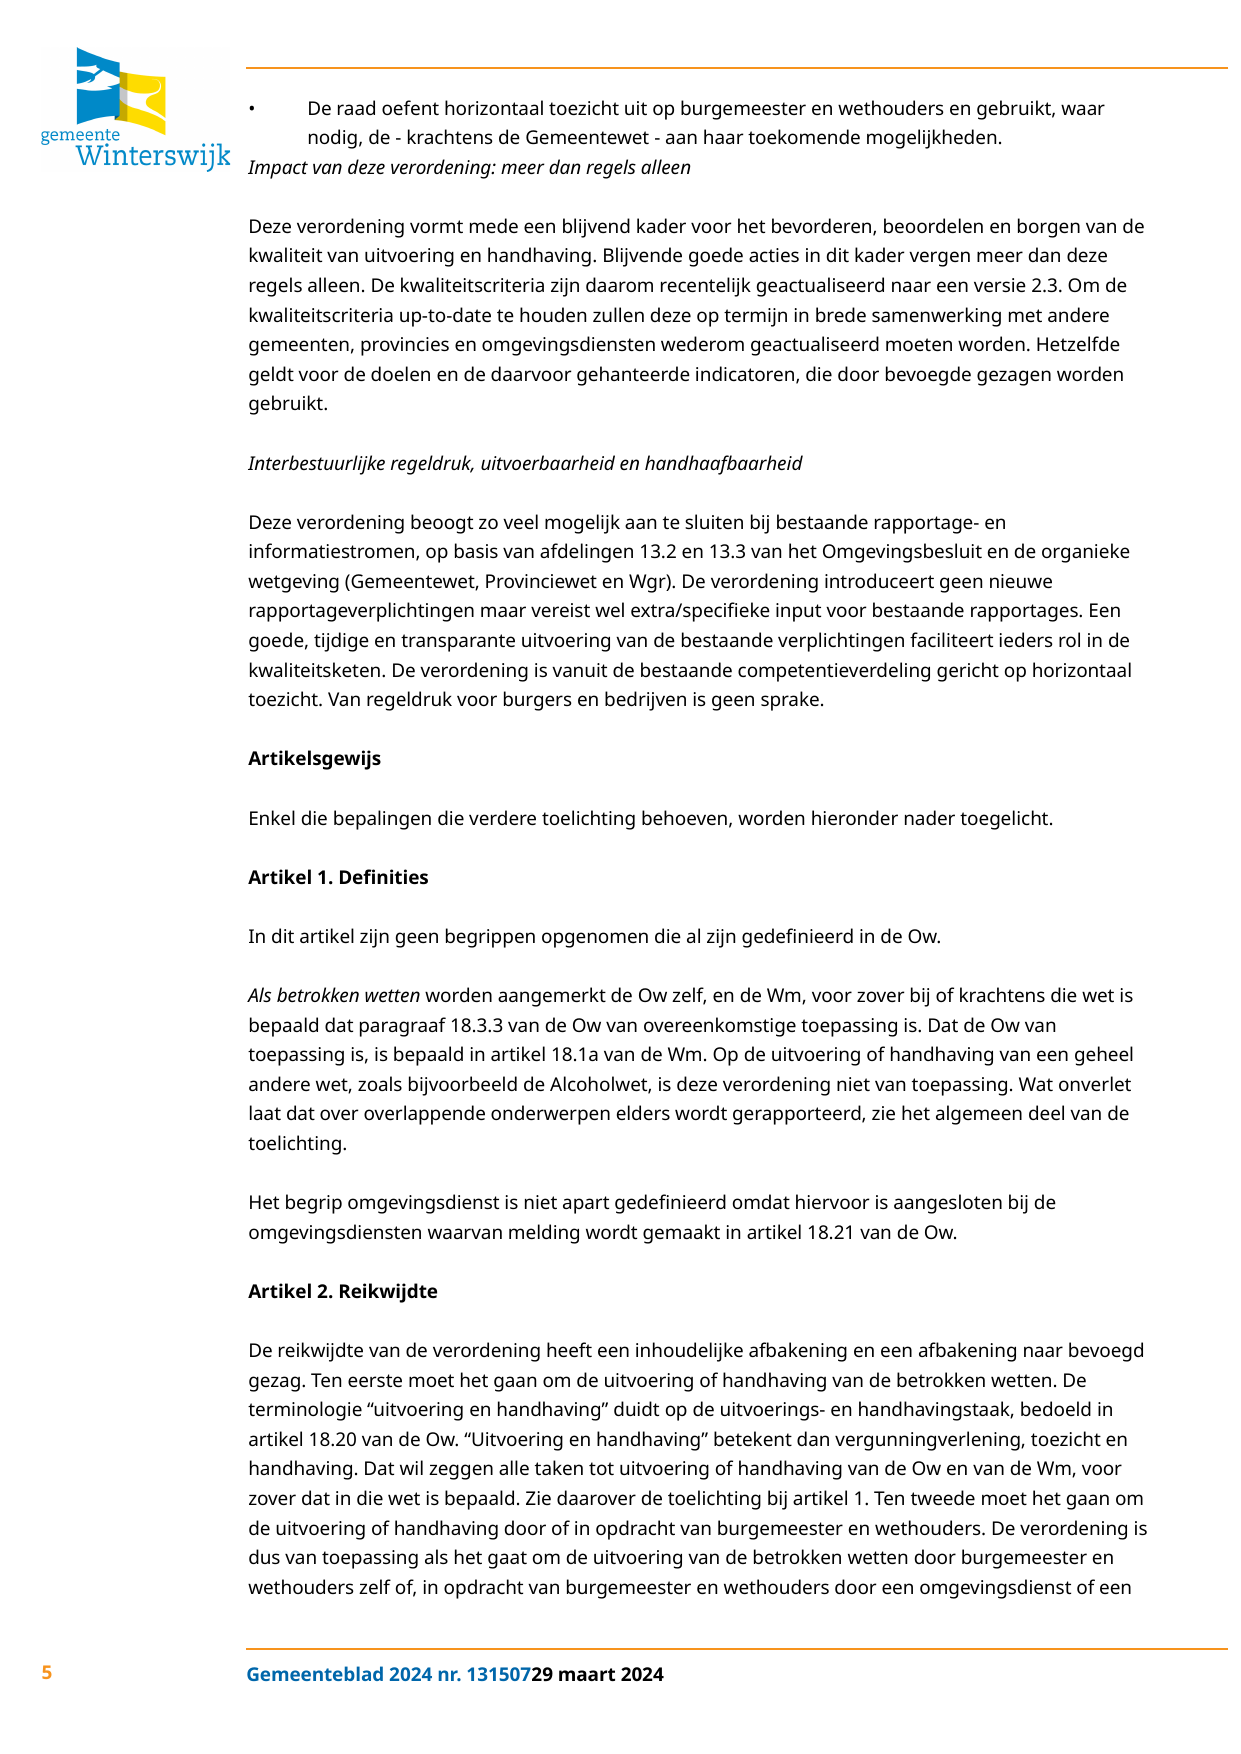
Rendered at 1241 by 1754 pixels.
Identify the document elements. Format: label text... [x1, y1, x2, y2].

text Impact van deze verordening: meer dan regels alleen [248, 154, 1152, 180]
text De reikwijdte van de verordening heeft een inhoudelijke afbakening en een afbakening naar bevoegd gezag. Ten eerste moet het gaan om de uitvoering of handhaving van de betrokken wetten. De terminologie “uitvoering en handhaving” duidt op de uitvoerings- en handhavingstaak, bedoeld in artikel 18.20 van de Ow. “Uitvoering en handhaving” betekent dan vergunningverlening, toezicht en handhaving. Dat wil zeggen alle taken tot uitvoering of handhaving van de Ow en van de Wm, voor zover dat in die wet is bepaald. Zie daarover de toelichting bij artikel 1. Ten tweede moet het gaan om de uitvoering of handhaving door of in opdracht van burgemeester en wethouders. De verordening is dus van toepassing als het gaat om de uitvoering van de betrokken wetten door burgemeester en wethouders zelf of, in opdracht van burgemeester en wethouders door een omgevingsdienst of een [248, 1337, 1152, 1600]
text In dit artikel zijn geen begrippen opgenomen die al zijn gedefinieerd in de Ow. [248, 923, 1152, 949]
text Artikel 2. Reikwijdte [248, 1278, 1152, 1304]
text Enkel die bepalingen die verdere toelichting behoeven, worden hieronder nader toegelicht. [248, 805, 1152, 831]
text Artikelsgewijs [248, 746, 1152, 771]
text Deze verordening vormt mede een blijvend kader voor het bevorderen, beoordelen en borgen van de kwaliteit van uitvoering en handhaving. Blijvende goede acties in dit kader vergen meer dan deze regels alleen. De kwaliteitscriteria zijn daarom recentelijk geactualiseerd naar een versie 2.3. Om de kwaliteitscriteria up-to-date te houden zullen deze op termijn in brede samenwerking met andere gemeenten, provincies en omgevingsdiensten wederom geactualiseerd moeten worden. Hetzelfde geldt voor de doelen en de daarvoor gehanteerde indicatoren, die door bevoegde gezagen worden gebruikt. [248, 213, 1152, 416]
text Het begrip omgevingsdienst is niet apart gedefinieerd omdat hiervoor is aangesloten bij de omgevingsdiensten waarvan melding wordt gemaakt in artikel 18.21 van de Ow. [248, 1189, 1152, 1245]
text Deze verordening beoogt zo veel mogelijk aan te sluiten bij bestaande rapportage- en informatiestromen, op basis van afdelingen 13.2 en 13.3 van het Omgevingsbesluit en de organieke wetgeving (Gemeentewet, Provinciewet en Wgr). De verordening introduceert geen nieuwe rapportageverplichtingen maar vereist wel extra/specifieke input voor bestaande rapportages. Een goede, tijdige en transparante uitvoering van de bestaande verplichtingen faciliteert ieders rol in de kwaliteitsketen. De verordening is vanuit de bestaande competentieverdeling gericht op horizontaal toezicht. Van regeldruk voor burgers en bedrijven is geen sprake. [248, 509, 1152, 712]
text Als betrokken wetten worden aangemerkt de Ow zelf, en de Wm, voor zover bij of krachtens die wet is bepaald dat paragraaf 18.3.3 van de Ow van overeenkomstige toepassing is. Dat de Ow van toepassing is, is bepaald in artikel 18.1a van de Wm. Op de uitvoering of handhaving van een geheel andere wet, zoals bijvoorbeeld de Alcoholwet, is deze verordening niet van toepassing. Wat onverlet laat dat over overlappende onderwerpen elders wordt gerapporteerd, zie het algemeen deel van de toelichting. [248, 982, 1152, 1156]
picture [41, 47, 231, 172]
text Artikel 1. Definities [248, 864, 1152, 890]
text Interbestuurlijke regeldruk, uitvoerbaarheid en handhaafbaarheid [248, 450, 1152, 476]
picture [225, 153, 231, 162]
list De raad oefent horizontaal toezicht uit op burgemeester en wethouders en gebruikt, waar nodig, de - krachtens de Gemeentewet - aan haar toekomende mogelijkheden. [248, 95, 1152, 150]
